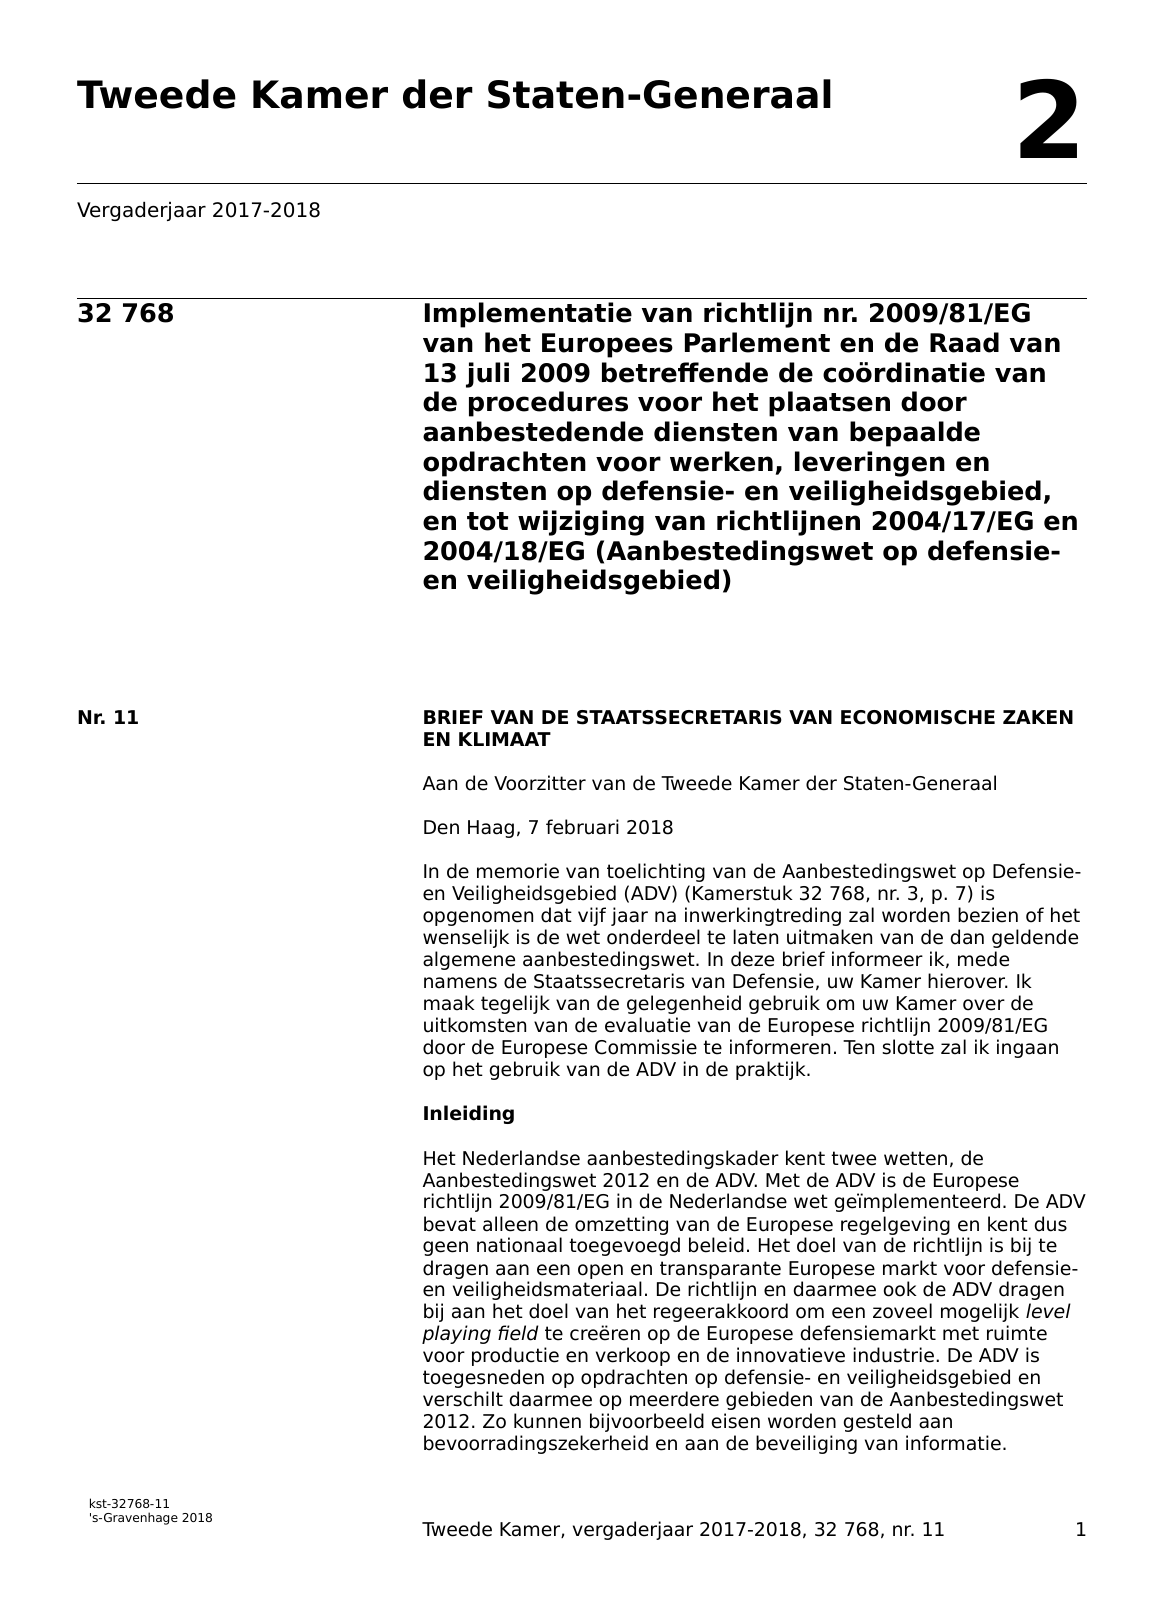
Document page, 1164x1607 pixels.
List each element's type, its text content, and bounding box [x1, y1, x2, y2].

text Den Haag, 7 februari 2018 [422, 817, 1087, 839]
text 's-Gravenhage 2018 [88, 1511, 323, 1525]
text kst-32768-11 [88, 1497, 323, 1511]
table_header 2 [886, 59, 1087, 183]
text Het Nederlandse aanbestedingskader kent twee wetten, de Aanbestedingswet 2012 en de ADV. Met de ADV is de Europese richtlijn 2009/81/EG in de Nederlandse wet geïmplementeerd. De ADV bevat alleen de omzetting van de Europese regelgeving en kent dus geen nationaal toegevoegd beleid. Het doel van de richtlijn is bij te dragen aan een open en transparante Europese markt voor defensie- en veiligheidsmateriaal. De richtlijn en daarmee ook de ADV dragen bij aan het doel van het regeerakkoord om een zoveel mogelijk level playing field te creëren op de Europese defensiemarkt met ruimte voor productie en verkoop en de innovatieve industrie. De ADV is toegesneden op opdrachten op defensie- en veiligheidsgebied en verschilt daarmee op meerdere gebieden van de Aanbestedingswet 2012. Zo kunnen bijvoorbeeld eisen worden gesteld aan bevoorradingszekerheid en aan de beveiliging van informatie. [422, 1147, 1087, 1455]
table_cell Vergaderjaar 2017-2018 [77, 184, 1087, 298]
table_header Tweede Kamer der Staten-Generaal [77, 59, 886, 183]
subtitle Nr. 11 BRIEF VAN DE STAATSSECRETARIS VAN ECONOMISCHE ZAKEN EN KLIMAAT [77, 707, 1087, 751]
text Aan de Voorzitter van de Tweede Kamer der Staten-Generaal [422, 773, 1087, 795]
subtitle Inleiding [422, 1103, 1087, 1125]
subtitle 32 768 Implementatie van richtlijn nr. 2009/81/EG van het Europees Parlement en de Raad van 13 juli 2009 betreffende de coördinatie van de procedures voor het plaatsen door aanbestedende diensten van bepaalde opdrachten voor werken, leveringen en diensten op defensie- en veiligheidsgebied, en tot wijziging van richtlijnen 2004/17/EG en 2004/18/EG (Aanbestedingswet op defensie- en veiligheidsgebied) [77, 299, 1087, 596]
text In de memorie van toelichting van de Aanbestedingswet op Defensie- en Veiligheidsgebied (ADV) (Kamerstuk 32 768, nr. 3, p. 7) is opgenomen dat vijf jaar na inwerkingtreding zal worden bezien of het wenselijk is de wet onderdeel te laten uitmaken van de dan geldende algemene aanbestedingswet. In deze brief informeer ik, mede namens de Staatssecretaris van Defensie, uw Kamer hierover. Ik maak tegelijk van de gelegenheid gebruik om uw Kamer over de uitkomsten van de evaluatie van de Europese richtlijn 2009/81/EG door de Europese Commissie te informeren. Ten slotte zal ik ingaan op het gebruik van de ADV in de praktijk. [422, 861, 1087, 1081]
